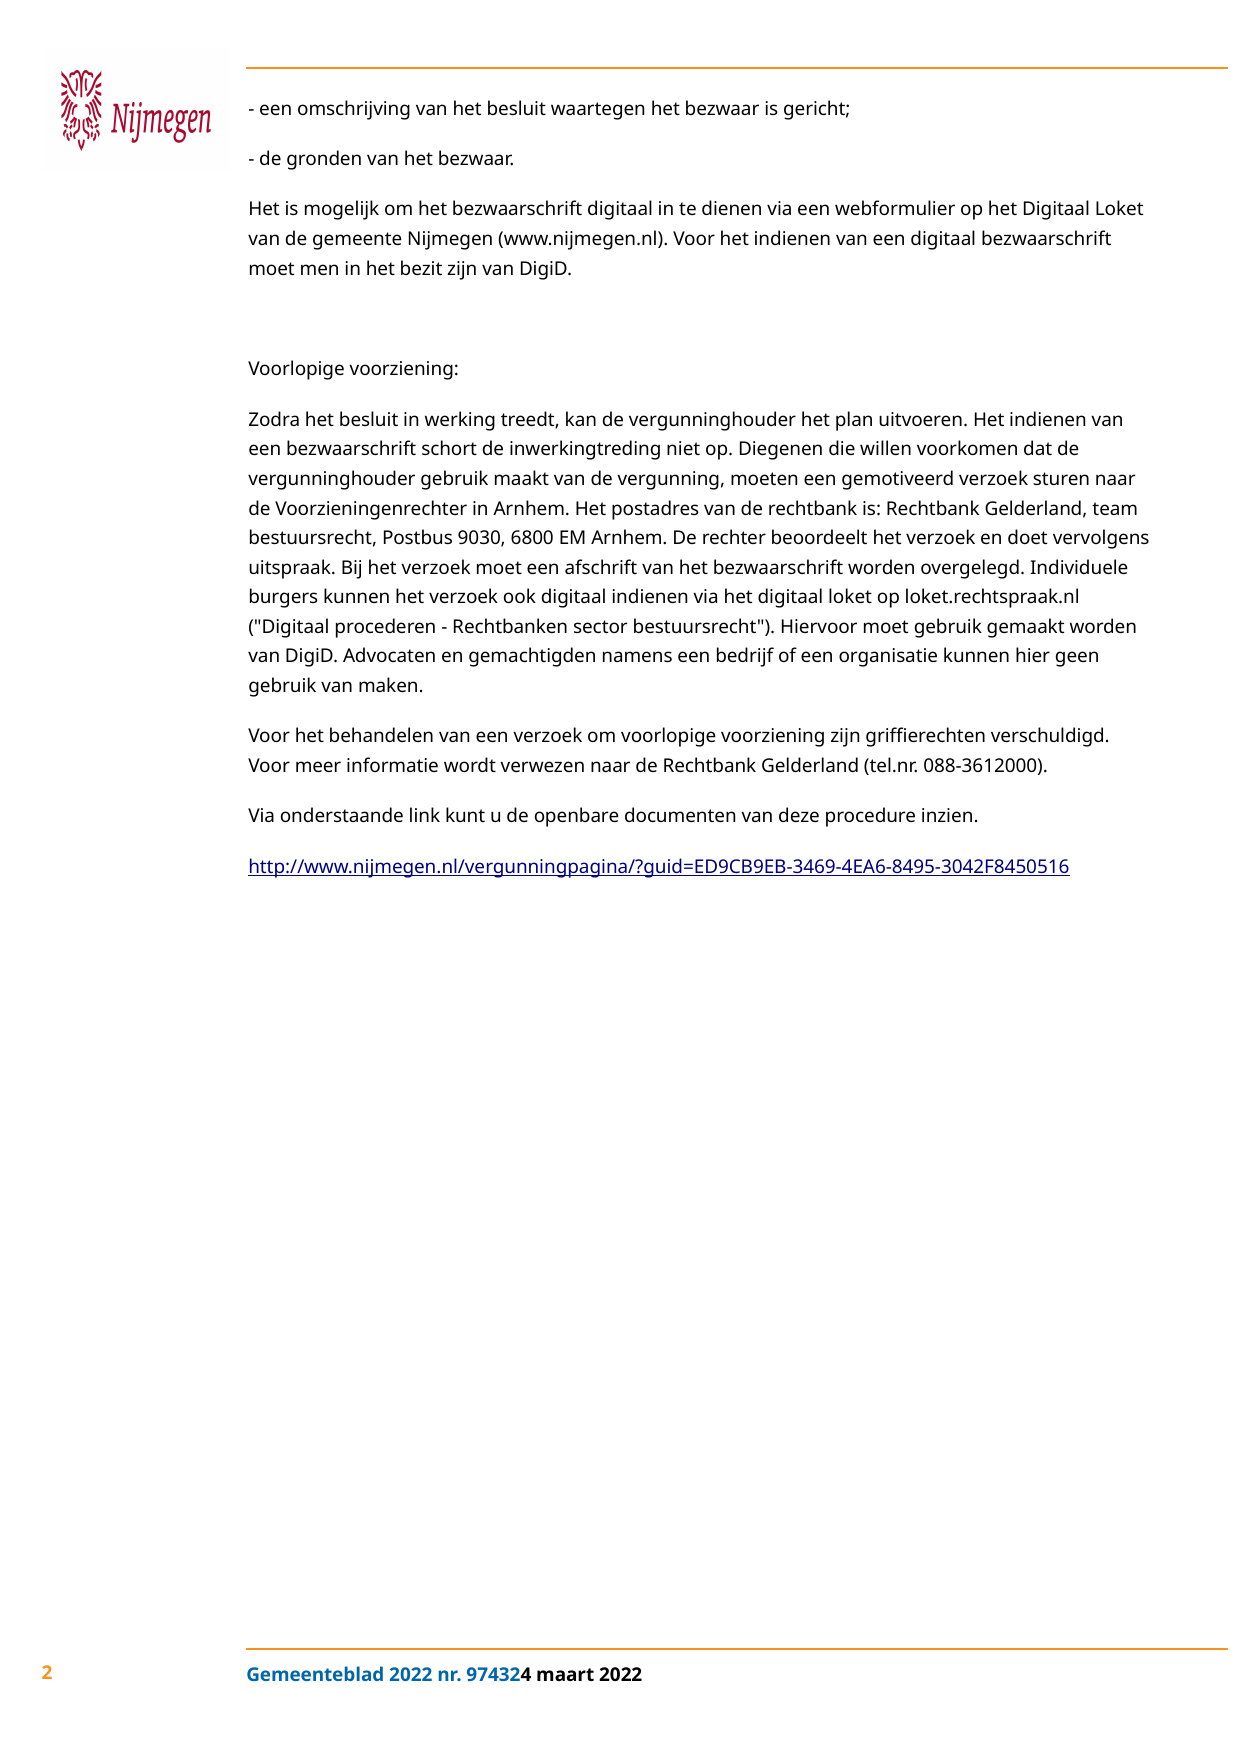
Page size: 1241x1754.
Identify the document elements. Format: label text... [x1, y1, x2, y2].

text http://www.nijmegen.nl/vergunningpagina/?guid=ED9CB9EB-3469-4EA6-8495-3042F8450516 [248, 853, 1152, 879]
text - een omschrijving van het besluit waartegen het bezwaar is gericht; [248, 95, 1152, 121]
text Het is mogelijk om het bezwaarschrift digitaal in te dienen via een webformulier op het Digitaal Loket van de gemeente Nijmegen (www.nijmegen.nl). Voor het indienen van een digitaal bezwaarschrift moet men in het bezit zijn van DigiD. [248, 196, 1152, 281]
text Voor het behandelen van een verzoek om voorlopige voorziening zijn griffierechten verschuldigd. Voor meer informatie wordt verwezen naar de Rechtbank Gelderland (tel.nr. 088-3612000). [248, 723, 1152, 778]
text Via onderstaande link kunt u de openbare documenten van deze procedure inzien. [248, 803, 1152, 828]
picture [41, 47, 231, 172]
text Voorlopige voorziening: [248, 356, 1152, 381]
text - de gronden van het bezwaar. [248, 145, 1152, 171]
text Zodra het besluit in werking treedt, kan de vergunninghouder het plan uitvoeren. Het indienen van een bezwaarschrift schort de inwerkingtreding niet op. Diegenen die willen voorkomen dat de vergunninghouder gebruik maakt van de vergunning, moeten een gemotiveerd verzoek sturen naar de Voorzieningenrechter in Arnhem. Het postadres van de rechtbank is: Rechtbank Gelderland, team bestuursrecht, Postbus 9030, 6800 EM Arnhem. De rechter beoordeelt het verzoek en doet vervolgens uitspraak. Bij het verzoek moet een afschrift van het bezwaarschrift worden overgelegd. Individuele burgers kunnen het verzoek ook digitaal indienen via het digitaal loket op loket.rechtspraak.nl ("Digitaal procederen - Rechtbanken sector bestuursrecht"). Hiervoor moet gebruik gemaakt worden van DigiD. Advocaten en gemachtigden namens een bedrijf of een organisatie kunnen hier geen gebruik van maken. [248, 406, 1152, 698]
